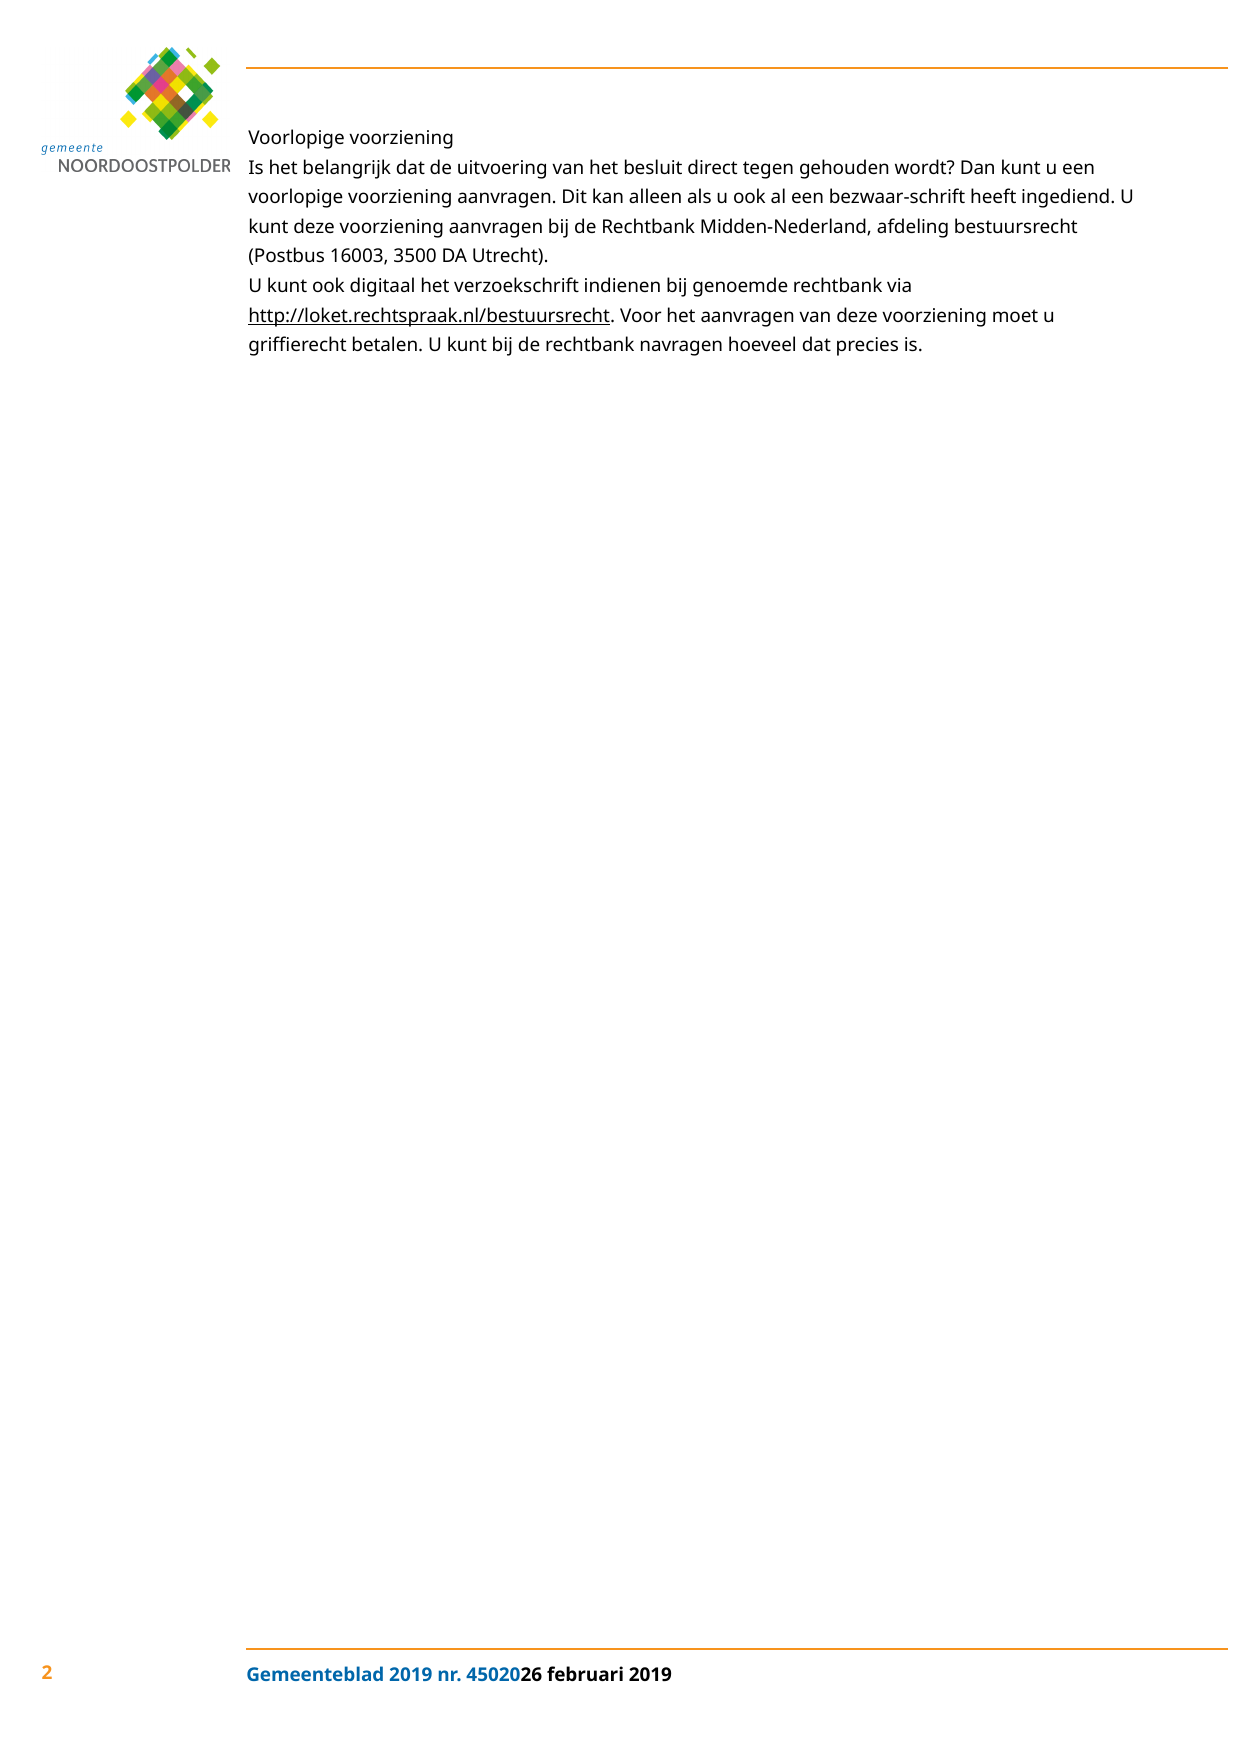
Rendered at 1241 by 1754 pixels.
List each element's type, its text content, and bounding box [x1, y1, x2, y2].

text Voorlopige voorziening [248, 124, 1152, 150]
text U kunt ook digitaal het verzoekschrift indienen bij genoemde rechtbank via http://loket.rechtspraak.nl/bestuursrecht. Voor het aanvragen van deze voorziening moet u griffierecht betalen. U kunt bij de rechtbank navragen hoeveel dat precies is. [248, 272, 1152, 357]
picture [41, 47, 231, 172]
text Is het belangrijk dat de uitvoering van het besluit direct tegen gehouden wordt? Dan kunt u een voorlopige voorziening aanvragen. Dit kan alleen als u ook al een bezwaar-schrift heeft ingediend. U kunt deze voorziening aanvragen bij de Rechtbank Midden-Nederland, afdeling bestuursrecht (Postbus 16003, 3500 DA Utrecht). [248, 154, 1152, 268]
